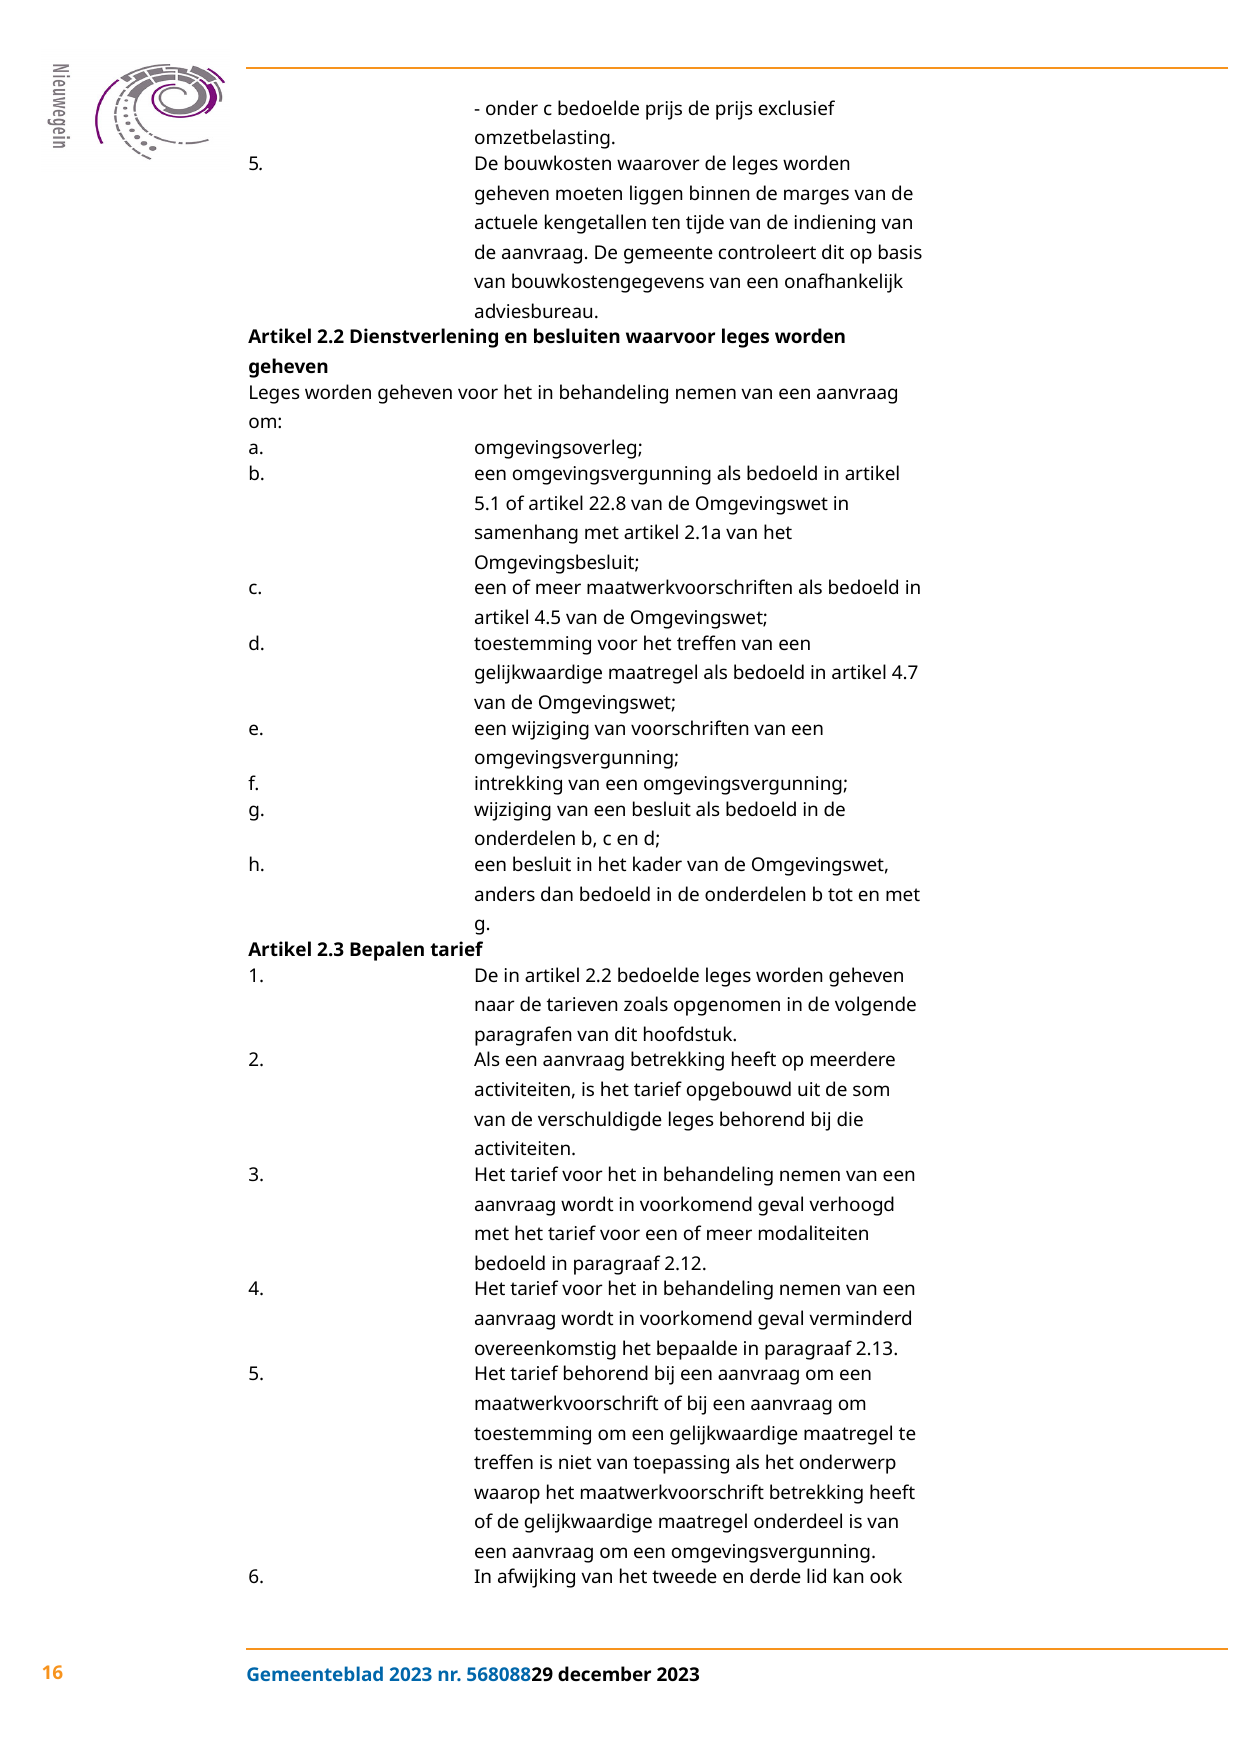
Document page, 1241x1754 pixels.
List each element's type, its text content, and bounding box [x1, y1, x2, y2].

table_cell c. [248, 575, 474, 630]
table_cell Leges worden geheven voor het in behandeling nemen van een aanvraag om: [248, 379, 926, 434]
table_cell [926, 630, 1152, 715]
picture [41, 47, 231, 172]
table_cell [926, 1564, 1152, 1589]
table_cell een of meer maatwerkvoorschriften als bedoeld in artikel 4.5 van de Omgevingswet; [474, 575, 926, 630]
table_cell 3. [248, 1161, 474, 1276]
table_cell intrekking van een omgevingsvergunning; [474, 770, 926, 796]
table_cell omgevingsoverleg; [474, 434, 926, 460]
table_cell Artikel 2.2 Dienstverlening en besluiten waarvoor leges worden geheven [248, 324, 926, 379]
table_cell 2. [248, 1047, 474, 1161]
table_cell Artikel 2.3 Bepalen tarief [248, 936, 926, 962]
table_cell [926, 962, 1152, 1047]
table_cell [926, 715, 1152, 770]
table_cell b. [248, 460, 474, 574]
table_cell De bouwkosten waarover de leges worden geheven moeten liggen binnen de marges van de actuele kengetallen ten tijde van de indiening van de aanvraag. De gemeente controleert dit op basis van bouwkostengegevens van een onafhankelijk adviesbureau. [474, 150, 926, 324]
table_cell Het tarief voor het in behandeling nemen van een aanvraag wordt in voorkomend geval verminderd overeenkomstig het bepaalde in paragraaf 2.13. [474, 1276, 926, 1361]
table_cell [926, 936, 1152, 962]
table_cell De in artikel 2.2 bedoelde leges worden geheven naar de tarieven zoals opgenomen in de volgende paragrafen van dit hoofdstuk. [474, 962, 926, 1047]
table_cell a. [248, 434, 474, 460]
table_cell [926, 379, 1152, 434]
table_cell 5. [248, 150, 474, 324]
table_cell Het tarief behorend bij een aanvraag om een maatwerkvoorschrift of bij een aanvraag om toestemming om een gelijkwaardige maatregel te treffen is niet van toepassing als het onderwerp waarop het maatwerkvoorschrift betrekking heeft of de gelijkwaardige maatregel onderdeel is van een aanvraag om een omgevingsvergunning. [474, 1361, 926, 1564]
table_cell een wijziging van voorschriften van een omgevingsvergunning; [474, 715, 926, 770]
table_cell een omgevingsvergunning als bedoeld in artikel 5.1 of artikel 22.8 van de Omgevingswet in samenhang met artikel 2.1a van het Omgevingsbesluit; [474, 460, 926, 574]
table_cell een besluit in het kader van de Omgevingswet, anders dan bedoeld in de onderdelen b tot en met g. [474, 851, 926, 936]
table_cell 4. [248, 1276, 474, 1361]
table_cell e. [248, 715, 474, 770]
table_cell 5. [248, 1361, 474, 1564]
table_cell [926, 1361, 1152, 1564]
table_cell In afwijking van het tweede en derde lid kan ook [474, 1564, 926, 1589]
table_cell Als een aanvraag betrekking heeft op meerdere activiteiten, is het tarief opgebouwd uit de som van de verschuldigde leges behorend bij die activiteiten. [474, 1047, 926, 1161]
table_cell 6. [248, 1564, 474, 1589]
table_cell toestemming voor het treffen van een gelijkwaardige maatregel als bedoeld in artikel 4.7 van de Omgevingswet; [474, 630, 926, 715]
table_cell [926, 1276, 1152, 1361]
table_cell g. [248, 796, 474, 851]
table_cell [926, 575, 1152, 630]
table_cell [926, 460, 1152, 574]
table_cell f. [248, 770, 474, 796]
table_cell [248, 95, 474, 150]
table_cell wijziging van een besluit als bedoeld in de onderdelen b, c en d; [474, 796, 926, 851]
table_cell [926, 1047, 1152, 1161]
table_cell [926, 150, 1152, 324]
table_cell 1. [248, 962, 474, 1047]
table_cell h. [248, 851, 474, 936]
table_cell [926, 851, 1152, 936]
table_cell d. [248, 630, 474, 715]
table_cell [926, 95, 1152, 150]
table_cell [926, 770, 1152, 796]
table_cell [926, 324, 1152, 379]
table_cell - onder c bedoelde prijs de prijs exclusief omzetbelasting. [474, 95, 926, 150]
table_cell Het tarief voor het in behandeling nemen van een aanvraag wordt in voorkomend geval verhoogd met het tarief voor een of meer modaliteiten bedoeld in paragraaf 2.12. [474, 1161, 926, 1276]
table_cell [926, 796, 1152, 851]
table_cell [926, 434, 1152, 460]
table_cell [926, 1161, 1152, 1276]
